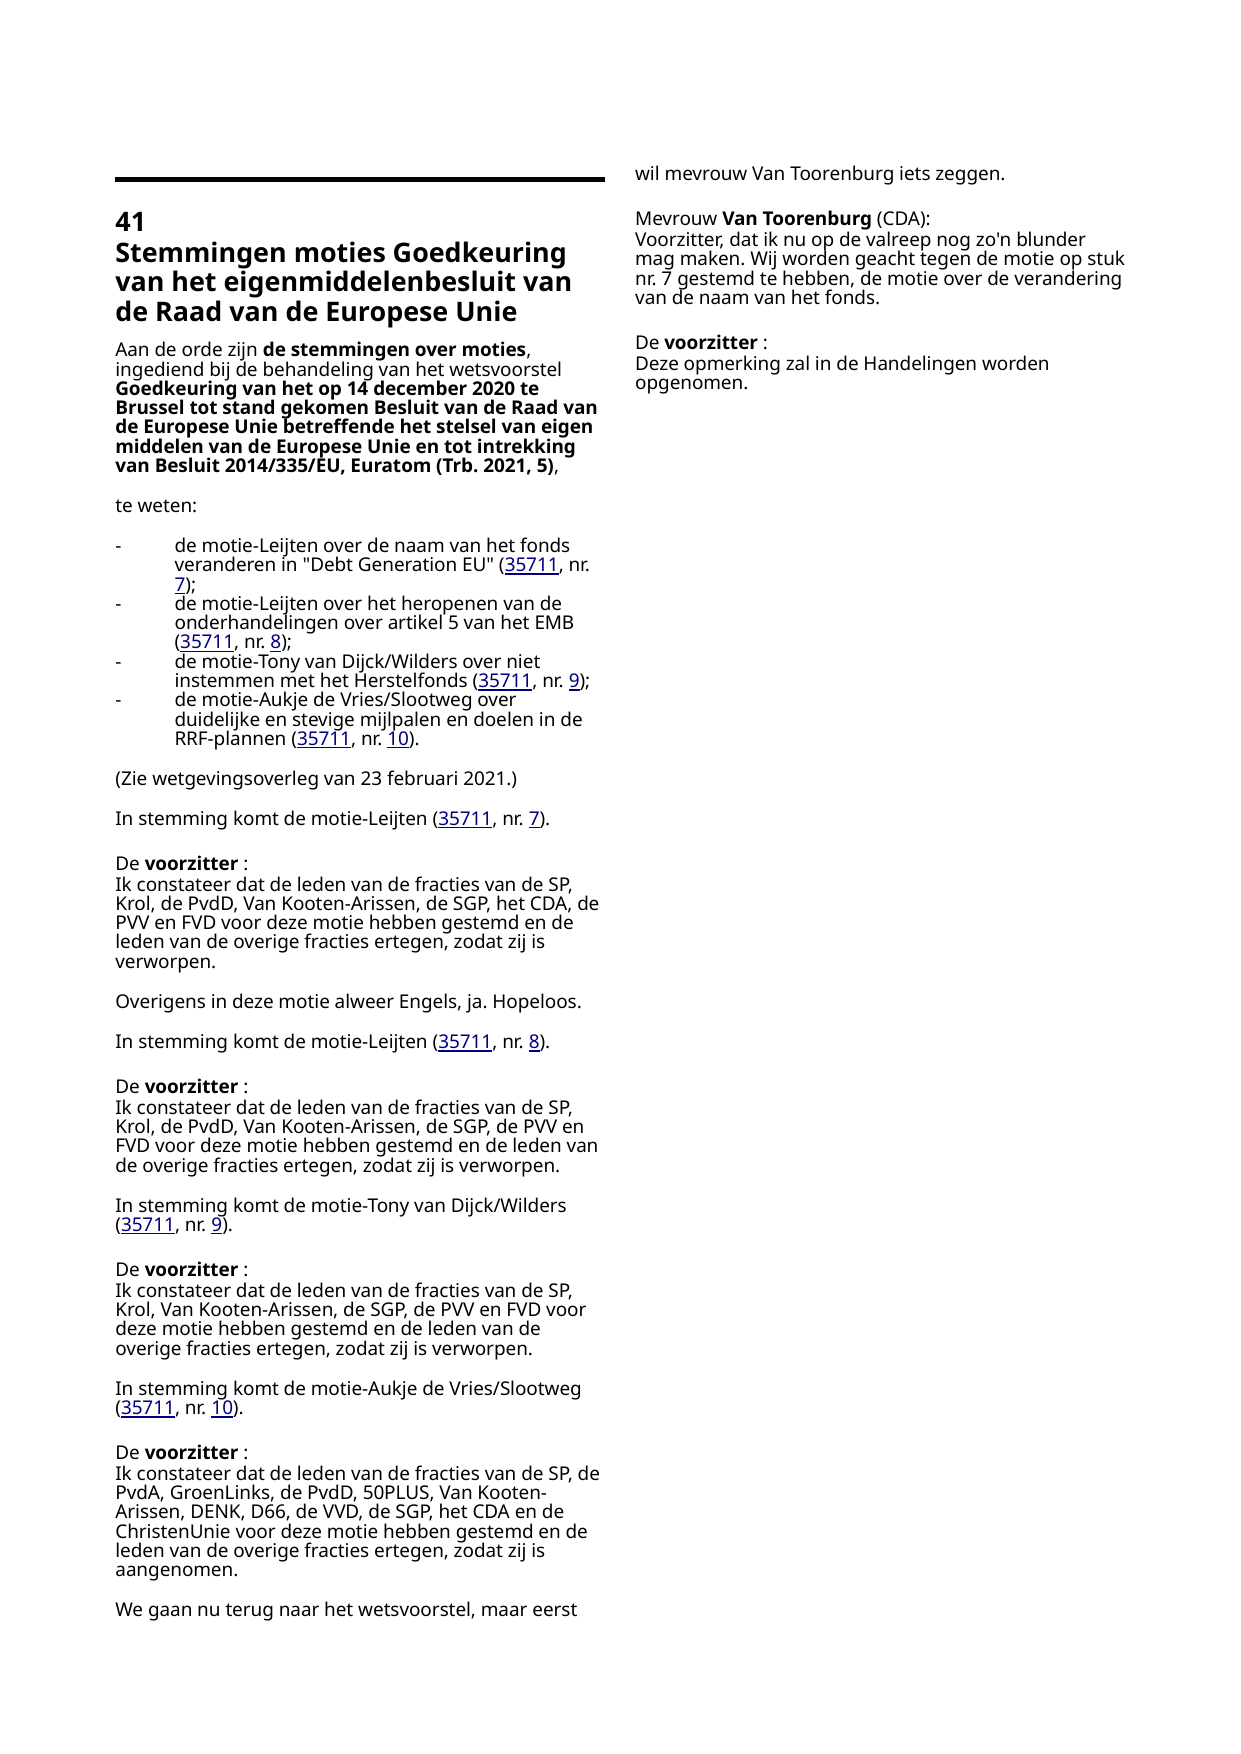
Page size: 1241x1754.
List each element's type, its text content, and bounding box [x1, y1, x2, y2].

text In stemming komt de motie-Tony van Dijck/Wilders (35711, nr. 9). [115, 1197, 605, 1235]
list de motie-Aukje de Vries/Slootweg over duidelijke en stevige mijlpalen en doelen in de RRF-plannen (35711, nr. 10). [115, 691, 605, 749]
text Ik constateer dat de leden van de fracties van de SP, Krol, de PvdD, Van Kooten-Arissen, de SGP, het CDA, de PVV en FVD voor deze motie hebben gestemd en de leden van de overige fracties ertegen, zodat zij is verworpen. [115, 876, 605, 972]
text In stemming komt de motie-Leijten (35711, nr. 8). [115, 1033, 605, 1052]
text Deze opmerking zal in de Handelingen worden opgenomen. [635, 355, 1125, 393]
text (Zie wetgevingsoverleg van 23 februari 2021.) [115, 770, 605, 789]
text De voorzitter : [115, 1439, 605, 1465]
text De voorzitter : [115, 850, 605, 876]
list de motie-Tony van Dijck/Wilders over niet instemmen met het Herstelfonds (35711, nr. 9); [115, 653, 605, 691]
text De voorzitter : [635, 329, 1125, 355]
text Overigens in deze motie alweer Engels, ja. Hopeloos. [115, 993, 605, 1012]
text Mevrouw Van Toorenburg (CDA): [635, 205, 1125, 231]
list de motie-Leijten over de naam van het fonds veranderen in "Debt Generation EU" (35711, nr. 7); [115, 537, 605, 595]
text wil mevrouw Van Toorenburg iets zeggen. [635, 165, 1125, 184]
text Ik constateer dat de leden van de fracties van de SP, Krol, Van Kooten-Arissen, de SGP, de PVV en FVD voor deze motie hebben gestemd en de leden van de overige fracties ertegen, zodat zij is verworpen. [115, 1282, 605, 1359]
text In stemming komt de motie-Aukje de Vries/Slootweg (35711, nr. 10). [115, 1380, 605, 1418]
list de motie-Leijten over het heropenen van de onderhandelingen over artikel 5 van het EMB (35711, nr. 8); [115, 595, 605, 653]
text Ik constateer dat de leden van de fracties van de SP, Krol, de PvdD, Van Kooten-Arissen, de SGP, de PVV en FVD voor deze motie hebben gestemd en de leden van de overige fracties ertegen, zodat zij is verworpen. [115, 1099, 605, 1176]
text Stemmingen moties Goedkeuring van het eigenmiddelenbesluit van de Raad van de Europese Unie [115, 239, 605, 341]
text De voorzitter : [115, 1073, 605, 1099]
text Ik constateer dat de leden van de fracties van de SP, de PvdA, GroenLinks, de PvdD, 50PLUS, Van Kooten-Arissen, DENK, D66, de VVD, de SGP, het CDA en de ChristenUnie voor deze motie hebben gestemd en de leden van de overige fracties ertegen, zodat zij is aangenomen. [115, 1465, 605, 1581]
text We gaan nu terug naar het wetsvoorstel, maar eerst [115, 1601, 605, 1621]
text 41 [115, 203, 605, 239]
text In stemming komt de motie-Leijten (35711, nr. 7). [115, 810, 605, 829]
text De voorzitter : [115, 1256, 605, 1282]
text Aan de orde zijn de stemmingen over moties, ingediend bij de behandeling van het wetsvoorstel Goedkeuring van het op 14 december 2020 te Brussel tot stand gekomen Besluit van de Raad van de Europese Unie betreffende het stelsel van eigen middelen van de Europese Unie en tot intrekking van Besluit 2014/335/EU, Euratom (Trb. 2021, 5), [115, 341, 605, 476]
text te weten: [115, 497, 605, 516]
text Voorzitter, dat ik nu op de valreep nog zo'n blunder mag maken. Wij worden geacht tegen de motie op stuk nr. 7 gestemd te hebben, de motie over de verandering van de naam van het fonds. [635, 231, 1125, 308]
